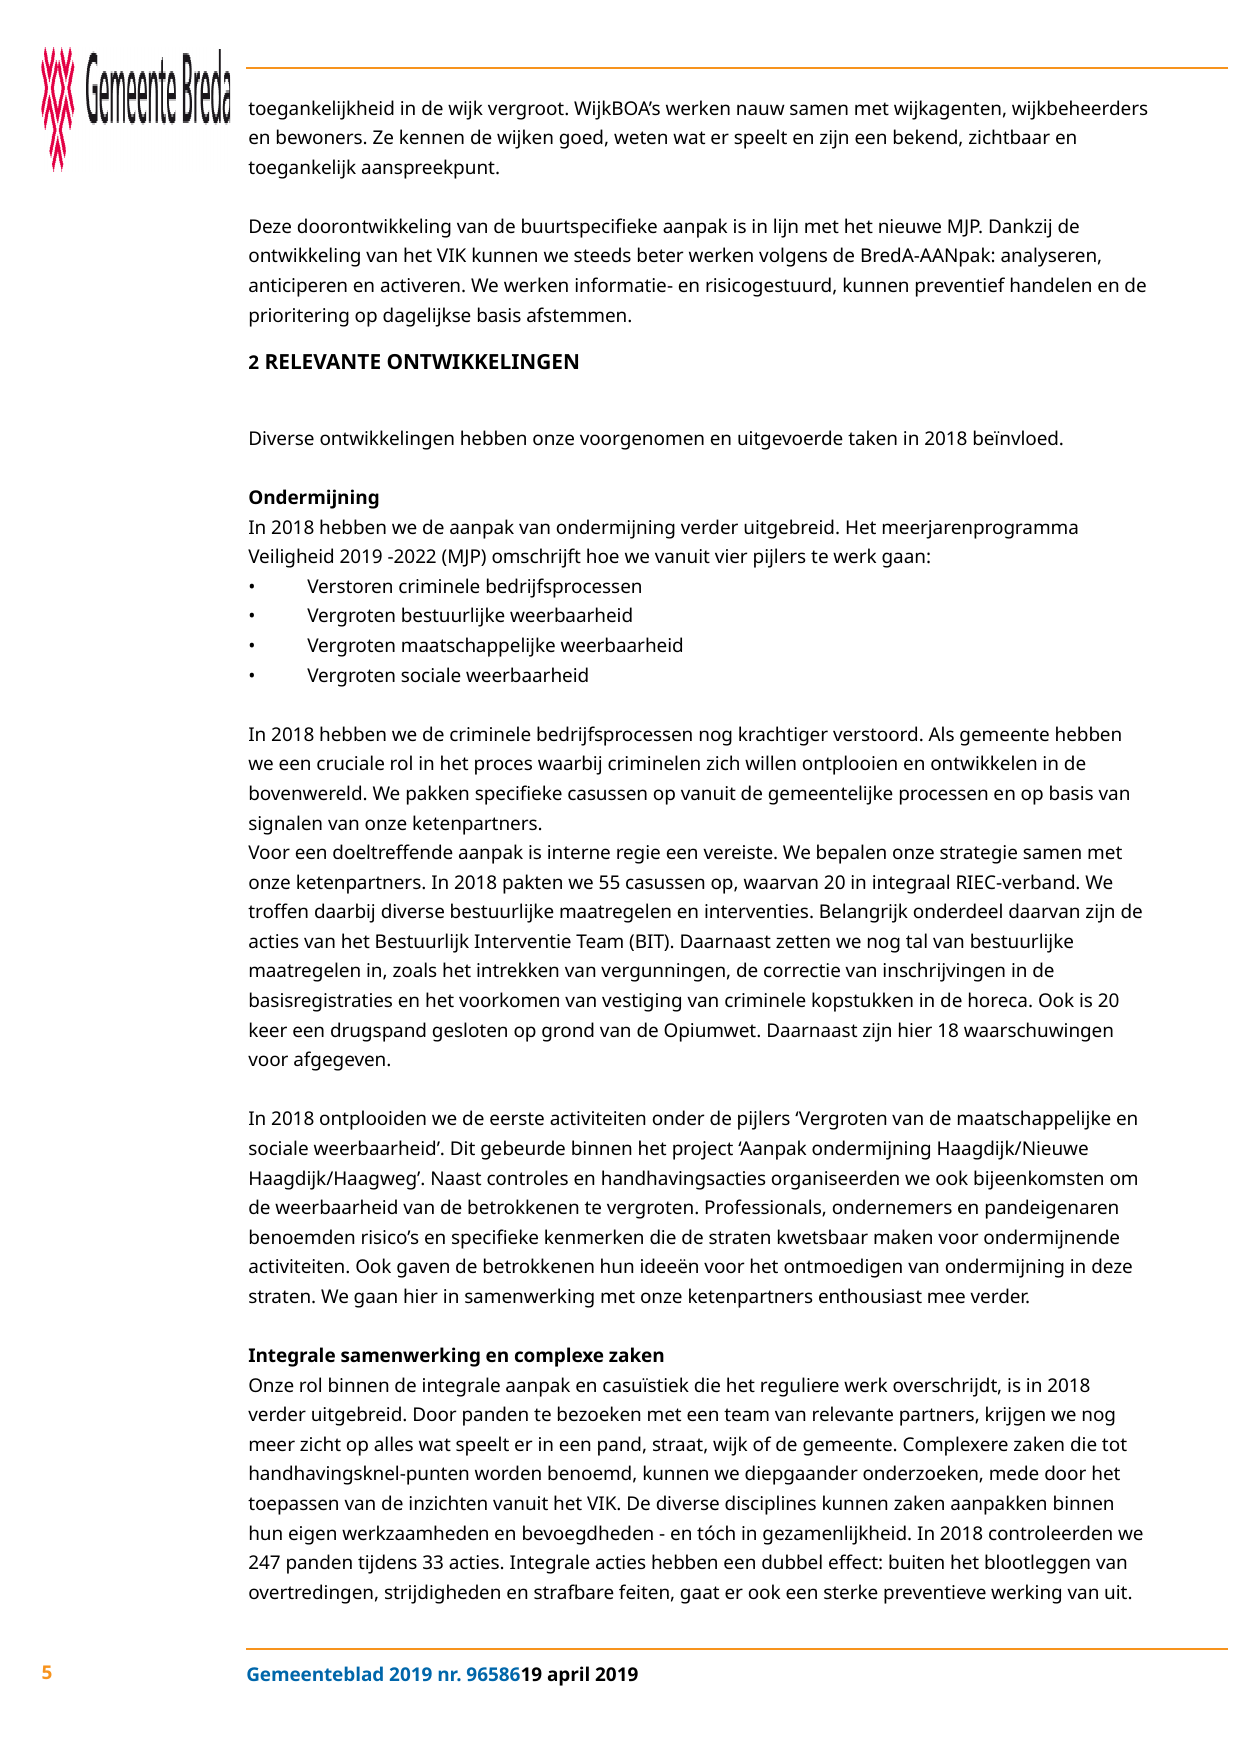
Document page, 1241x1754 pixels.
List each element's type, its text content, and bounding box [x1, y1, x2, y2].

text In 2018 hebben we de criminele bedrijfsprocessen nog krachtiger verstoord. Als gemeente hebben we een cruciale rol in het proces waarbij criminelen zich willen ontplooien en ontwikkelen in de bovenwereld. We pakken specifieke casussen op vanuit de gemeentelijke processen en op basis van signalen van onze ketenpartners. [248, 721, 1152, 836]
list Vergroten sociale weerbaarheid [248, 662, 1152, 688]
picture [41, 47, 231, 172]
text In 2018 ontplooiden we de eerste activiteiten onder de pijlers ‘Vergroten van de maatschappelijke en sociale weerbaarheid’. Dit gebeurde binnen het project ‘Aanpak ondermijning Haagdijk/Nieuwe Haagdijk/Haagweg’. Naast controles en handhavingsacties organiseerden we ook bijeenkomsten om de weerbaarheid van de betrokkenen te vergroten. Professionals, ondernemers en pandeigenaren benoemden risico’s en specifieke kenmerken die de straten kwetsbaar maken voor ondermijnende activiteiten. Ook gaven de betrokkenen hun ideeën voor het ontmoedigen van ondermijning in deze straten. We gaan hier in samenwerking met onze ketenpartners enthousiast mee verder. [248, 1106, 1152, 1309]
list Verstoren criminele bedrijfsprocessen [248, 573, 1152, 599]
list Vergroten maatschappelijke weerbaarheid [248, 632, 1152, 658]
text 2 RELEVANTE ONTWIKKELINGEN [248, 347, 1152, 376]
text Voor een doeltreffende aanpak is interne regie een vereiste. We bepalen onze strategie samen met onze ketenpartners. In 2018 pakten we 55 casussen op, waarvan 20 in integraal RIEC-verband. We troffen daarbij diverse bestuurlijke maatregelen en interventies. Belangrijk onderdeel daarvan zijn de acties van het Bestuurlijk Interventie Team (BIT). Daarnaast zetten we nog tal van bestuurlijke maatregelen in, zoals het intrekken van vergunningen, de correctie van inschrijvingen in de basisregistraties en het voorkomen van vestiging van criminele kopstukken in de horeca. Ook is 20 keer een drugspand gesloten op grond van de Opiumwet. Daarnaast zijn hier 18 waarschuwingen voor afgegeven. [248, 839, 1152, 1072]
list Vergroten bestuurlijke weerbaarheid [248, 603, 1152, 628]
text In 2018 hebben we de aanpak van ondermijning verder uitgebreid. Het meerjarenprogramma Veiligheid 2019 -2022 (MJP) omschrijft hoe we vanuit vier pijlers te werk gaan: [248, 514, 1152, 569]
text toegankelijkheid in de wijk vergroot. WijkBOA’s werken nauw samen met wijkagenten, wijkbeheerders en bewoners. Ze kennen de wijken goed, weten wat er speelt en zijn een bekend, zichtbaar en toegankelijk aanspreekpunt. [248, 95, 1152, 180]
text Onze rol binnen de integrale aanpak en casuïstiek die het reguliere werk overschrijdt, is in 2018 verder uitgebreid. Door panden te bezoeken met een team van relevante partners, krijgen we nog meer zicht op alles wat speelt er in een pand, straat, wijk of de gemeente. Complexere zaken die tot handhavingsknel-punten worden benoemd, kunnen we diepgaander onderzoeken, mede door het toepassen van de inzichten vanuit het VIK. De diverse disciplines kunnen zaken aanpakken binnen hun eigen werkzaamheden en bevoegdheden - en tóch in gezamenlijkheid. In 2018 controleerden we 247 panden tijdens 33 acties. Integrale acties hebben een dubbel effect: buiten het blootleggen van overtredingen, strijdigheden en strafbare feiten, gaat er ook een sterke preventieve werking van uit. [248, 1372, 1152, 1605]
text Diverse ontwikkelingen hebben onze voorgenomen en uitgevoerde taken in 2018 beïnvloed. [248, 425, 1152, 451]
text Ondermijning [248, 484, 1152, 510]
text Deze doorontwikkeling van de buurtspecifieke aanpak is in lijn met het nieuwe MJP. Dankzij de ontwikkeling van het VIK kunnen we steeds beter werken volgens de BredA-AANpak: analyseren, anticiperen en activeren. We werken informatie- en risicogestuurd, kunnen preventief handelen en de prioritering op dagelijkse basis afstemmen. [248, 213, 1152, 328]
text Integrale samenwerking en complexe zaken [248, 1342, 1152, 1368]
